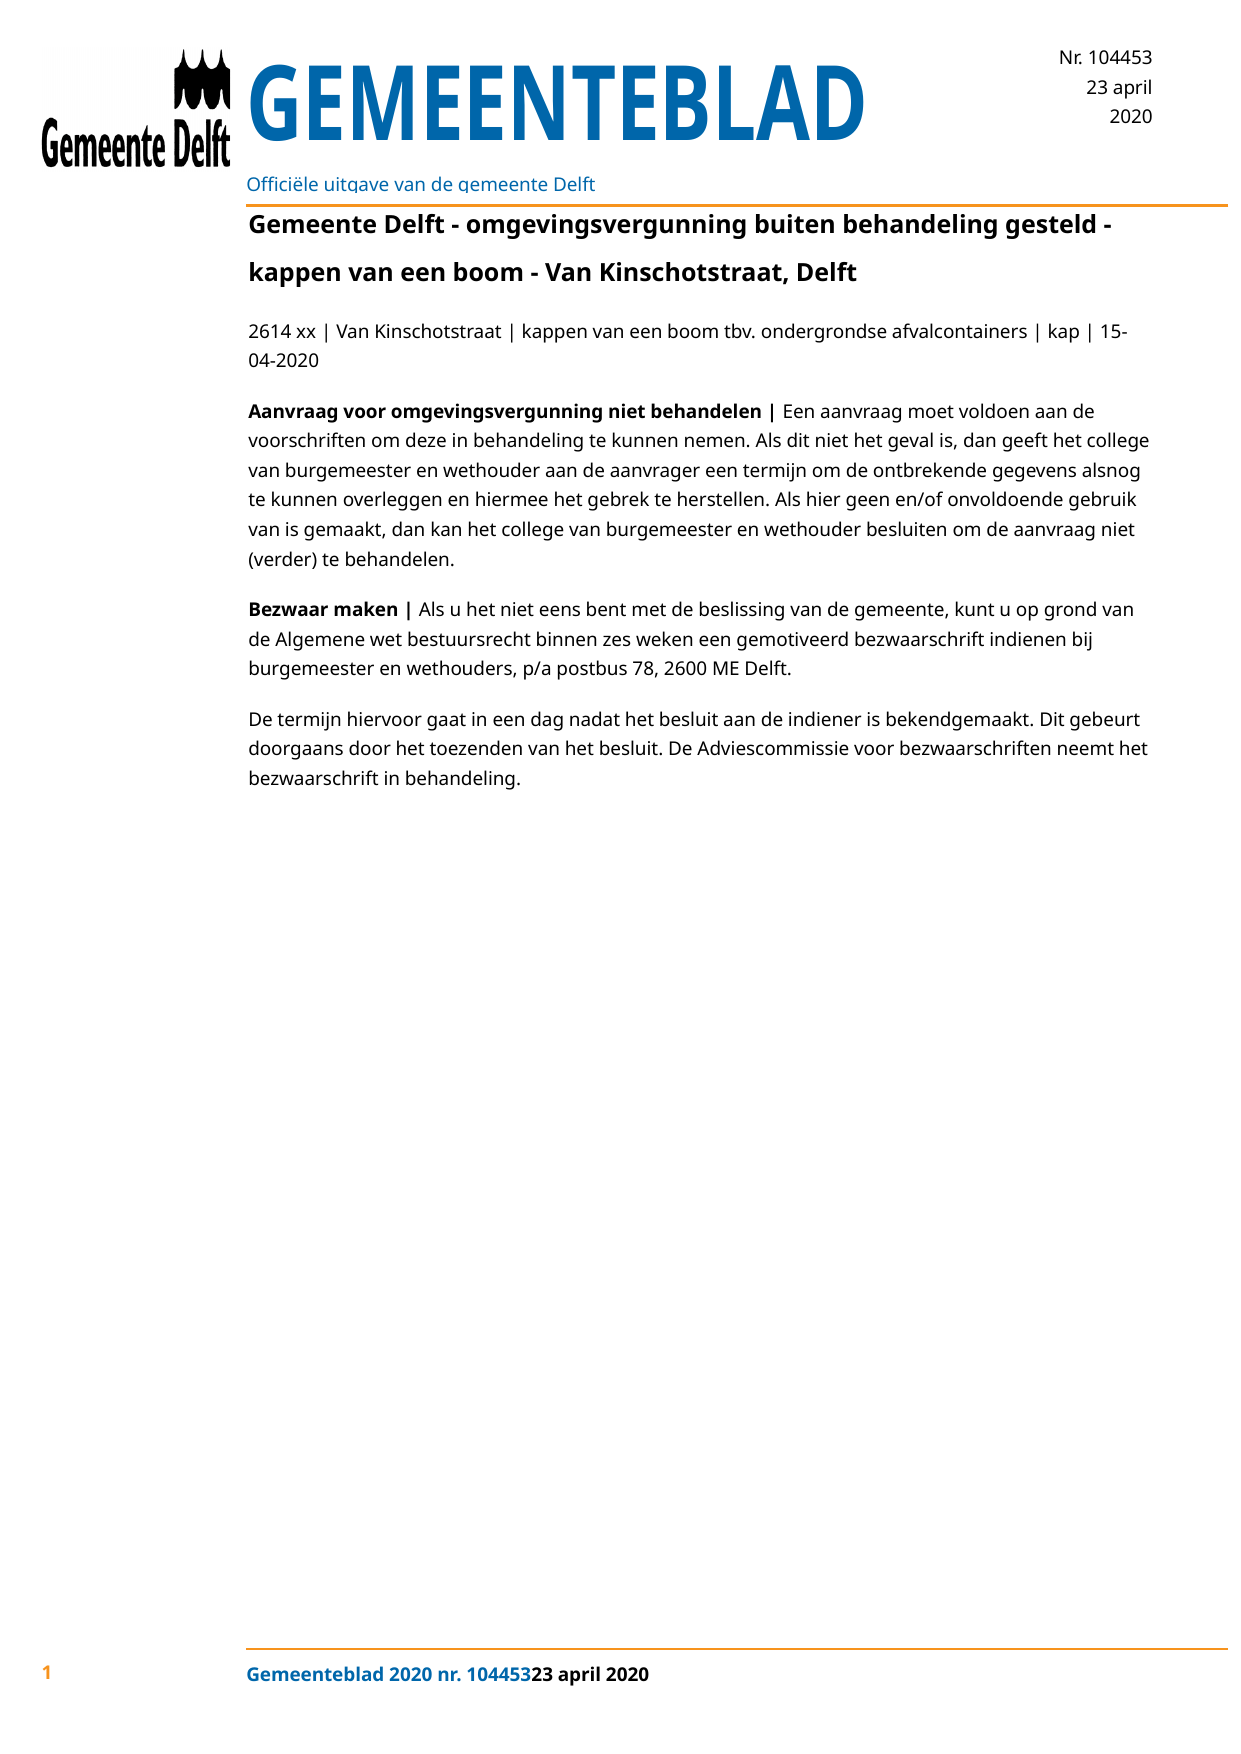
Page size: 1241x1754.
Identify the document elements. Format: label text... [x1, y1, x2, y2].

text Bezwaar maken | Als u het niet eens bent met de beslissing van de gemeente, kunt u op grond van de Algemene wet bestuursrecht binnen zes weken een gemotiveerd bezwaarschrift indienen bij burgemeester en wethouders, p/a postbus 78, 2600 ME Delft. [248, 596, 1152, 681]
text 2614 xx | Van Kinschotstraat | kappen van een boom tbv. ondergrondse afvalcontainers | kap | 15-04-2020 [248, 318, 1152, 373]
picture [41, 47, 231, 172]
text De termijn hiervoor gaat in een dag nadat het besluit aan de indiener is bekendgemaakt. Dit gebeurt doorgaans door het toezenden van het besluit. De Adviescommissie voor bezwaarschriften neemt het bezwaarschrift in behandeling. [248, 706, 1152, 791]
text Gemeente Delft - omgevingsvergunning buiten behandeling gesteld - kappen van een boom - Van Kinschotstraat, Delft [248, 207, 1152, 288]
text Aanvraag voor omgevingsvergunning niet behandelen | Een aanvraag moet voldoen aan de voorschriften om deze in behandeling te kunnen nemen. Als dit niet het geval is, dan geeft het college van burgemeester en wethouder aan de aanvrager een termijn om de ontbrekende gegevens alsnog te kunnen overleggen en hiermee het gebrek te herstellen. Als hier geen en/of onvoldoende gebruik van is gemaakt, dan kan het college van burgemeester en wethouder besluiten om de aanvraag niet (verder) te behandelen. [248, 398, 1152, 572]
